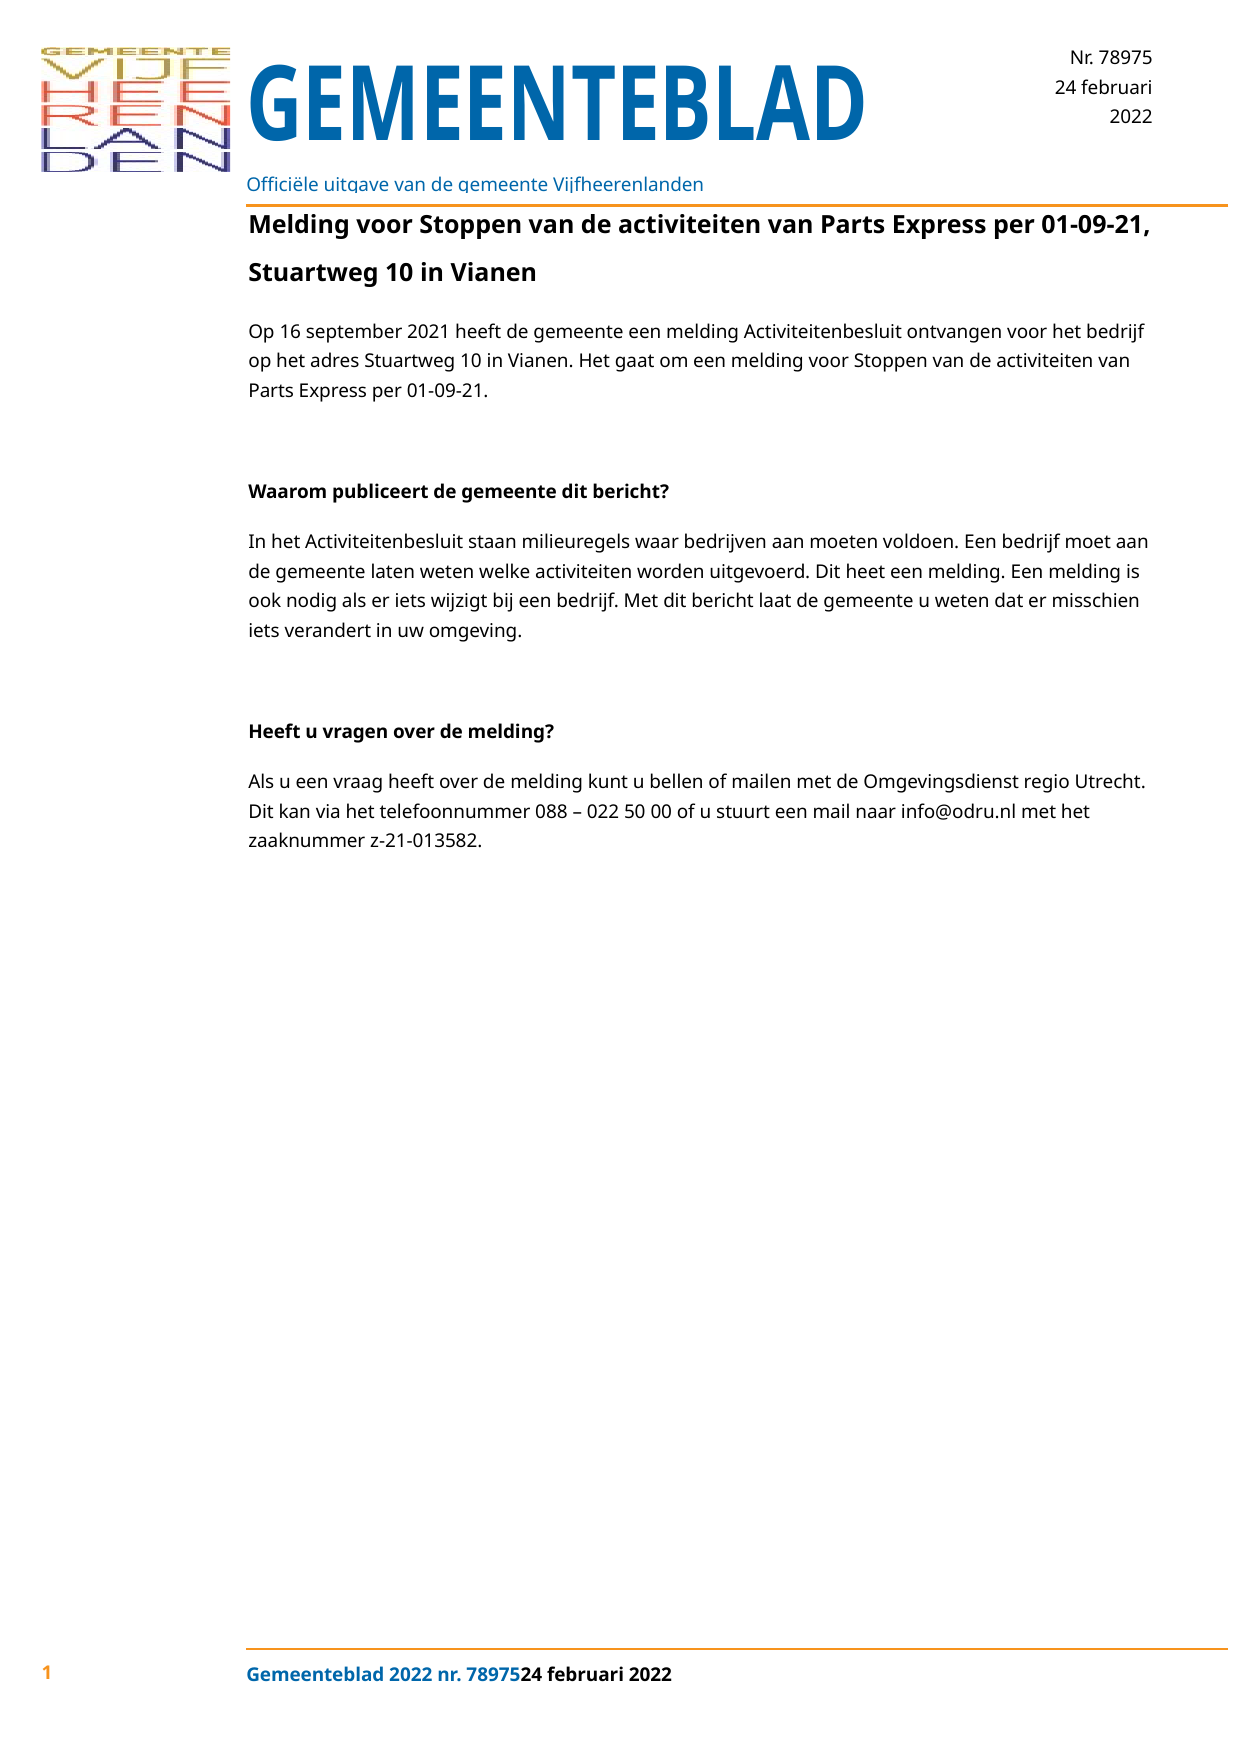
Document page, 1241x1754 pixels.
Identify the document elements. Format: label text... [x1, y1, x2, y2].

text Melding voor Stoppen van de activiteiten van Parts Express per 01-09-21, Stuartweg 10 in Vianen [248, 207, 1152, 288]
text In het Activiteitenbesluit staan milieuregels waar bedrijven aan moeten voldoen. Een bedrijf moet aan de gemeente laten weten welke activiteiten worden uitgevoerd. Dit heet een melding. Een melding is ook nodig als er iets wijzigt bij een bedrijf. Met dit bericht laat de gemeente u weten dat er misschien iets verandert in uw omgeving. [248, 528, 1152, 643]
text Op 16 september 2021 heeft de gemeente een melding Activiteitenbesluit ontvangen voor het bedrijf op het adres Stuartweg 10 in Vianen. Het gaat om een melding voor Stoppen van de activiteiten van Parts Express per 01-09-21. [248, 318, 1152, 403]
text Waarom publiceert de gemeente dit bericht? [248, 478, 1152, 504]
text Heeft u vragen over de melding? [248, 718, 1152, 744]
picture [41, 47, 231, 172]
text Als u een vraag heeft over de melding kunt u bellen of mailen met de Omgevingsdienst regio Utrecht. Dit kan via het telefoonnummer 088 – 022 50 00 of u stuurt een mail naar info@odru.nl met het zaaknummer z-21-013582. [248, 768, 1152, 853]
